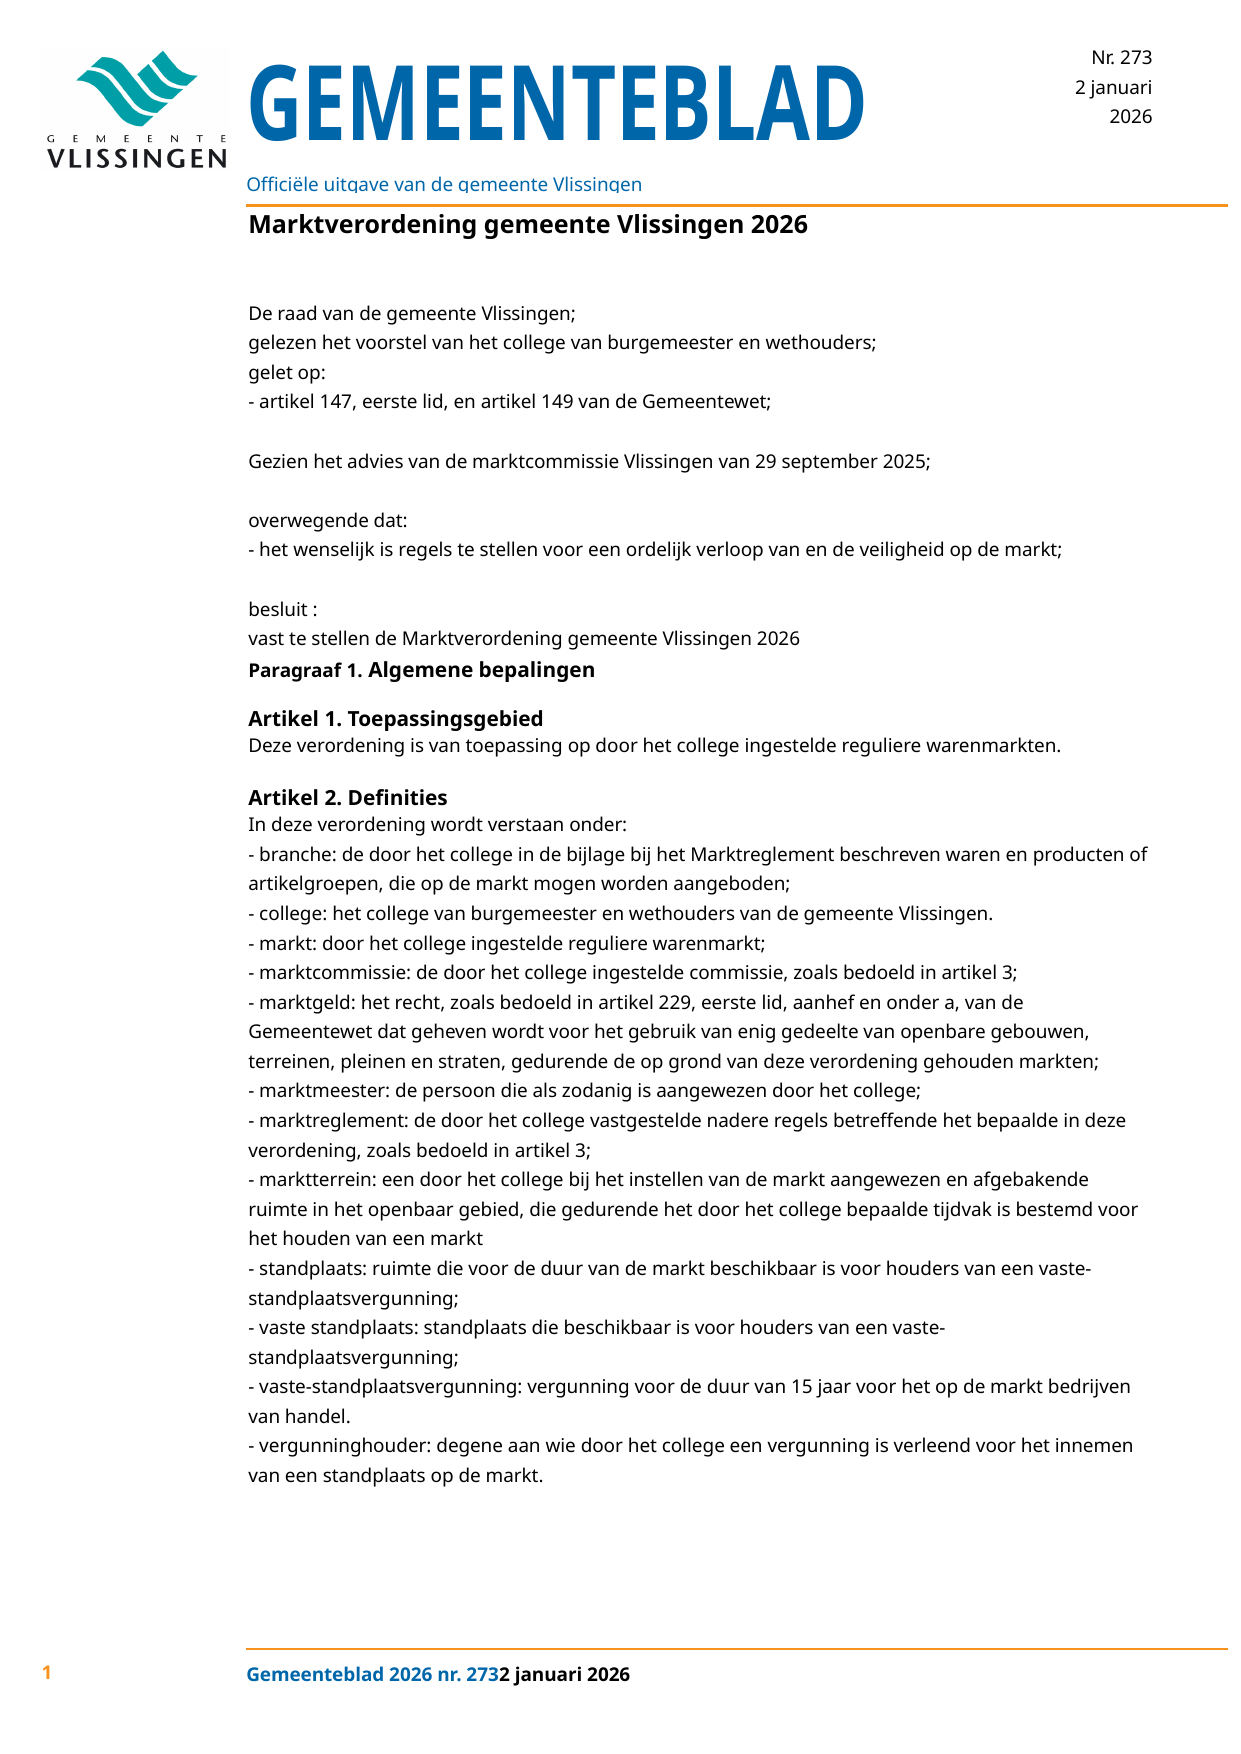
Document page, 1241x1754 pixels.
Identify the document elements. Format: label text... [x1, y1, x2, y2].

text - vaste-standplaatsvergunning: vergunning voor de duur van 15 jaar voor het op de markt bedrijven van handel. [248, 1373, 1152, 1429]
text - college: het college van burgemeester en wethouders van de gemeente Vlissingen. [248, 900, 1152, 926]
text Gezien het advies van de marktcommissie Vlissingen van 29 september 2025; [248, 448, 1152, 473]
text - vergunninghouder: degene aan wie door het college een vergunning is verleend voor het innemen van een standplaats op de markt. [248, 1433, 1152, 1488]
text - het wenselijk is regels te stellen voor een ordelijk verloop van en de veiligheid op de markt; [248, 537, 1152, 562]
text gelezen het voorstel van het college van burgemeester en wethouders; [248, 329, 1152, 355]
text - artikel 147, eerste lid, en artikel 149 van de Gemeentewet; [248, 389, 1152, 414]
picture [41, 47, 231, 172]
text Artikel 1. Toepassingsgebied [248, 704, 1152, 733]
text vast te stellen de Marktverordening gemeente Vlissingen 2026 [248, 625, 1152, 651]
text besluit : [248, 596, 1152, 621]
text Marktverordening gemeente Vlissingen 2026 [248, 207, 1152, 241]
text - marktmeester: de persoon die als zodanig is aangewezen door het college; [248, 1078, 1152, 1103]
text - branche: de door het college in de bijlage bij het Marktreglement beschreven waren en producten of artikelgroepen, die op de markt mogen worden aangeboden; [248, 841, 1152, 896]
text Paragraaf 1. Algemene bepalingen [248, 655, 1152, 683]
text - vaste standplaats: standplaats die beschikbaar is voor houders van een vaste-standplaatsvergunning; [248, 1314, 1152, 1370]
text gelet op: [248, 359, 1152, 385]
text Deze verordening is van toepassing op door het college ingestelde reguliere warenmarkten. [248, 733, 1152, 758]
text overwegende dat: [248, 507, 1152, 533]
text In deze verordening wordt verstaan onder: [248, 811, 1152, 837]
text Artikel 2. Definities [248, 783, 1152, 811]
text - markt: door het college ingestelde reguliere warenmarkt; [248, 930, 1152, 956]
text - marktgeld: het recht, zoals bedoeld in artikel 229, eerste lid, aanhef en onder a, van de Gemeentewet dat geheven wordt voor het gebruik van enig gedeelte van openbare gebouwen, terreinen, pleinen en straten, gedurende de op grond van deze verordening gehouden markten; [248, 989, 1152, 1074]
text - standplaats: ruimte die voor de duur van de markt beschikbaar is voor houders van een vaste- standplaatsvergunning; [248, 1255, 1152, 1311]
text De raad van de gemeente Vlissingen; [248, 300, 1152, 326]
text - marktreglement: de door het college vastgestelde nadere regels betreffende het bepaalde in deze verordening, zoals bedoeld in artikel 3; [248, 1107, 1152, 1163]
text - marktterrein: een door het college bij het instellen van de markt aangewezen en afgebakende ruimte in het openbaar gebied, die gedurende het door het college bepaalde tijdvak is bestemd voor het houden van een markt [248, 1166, 1152, 1251]
text - marktcommissie: de door het college ingestelde commissie, zoals bedoeld in artikel 3; [248, 959, 1152, 985]
